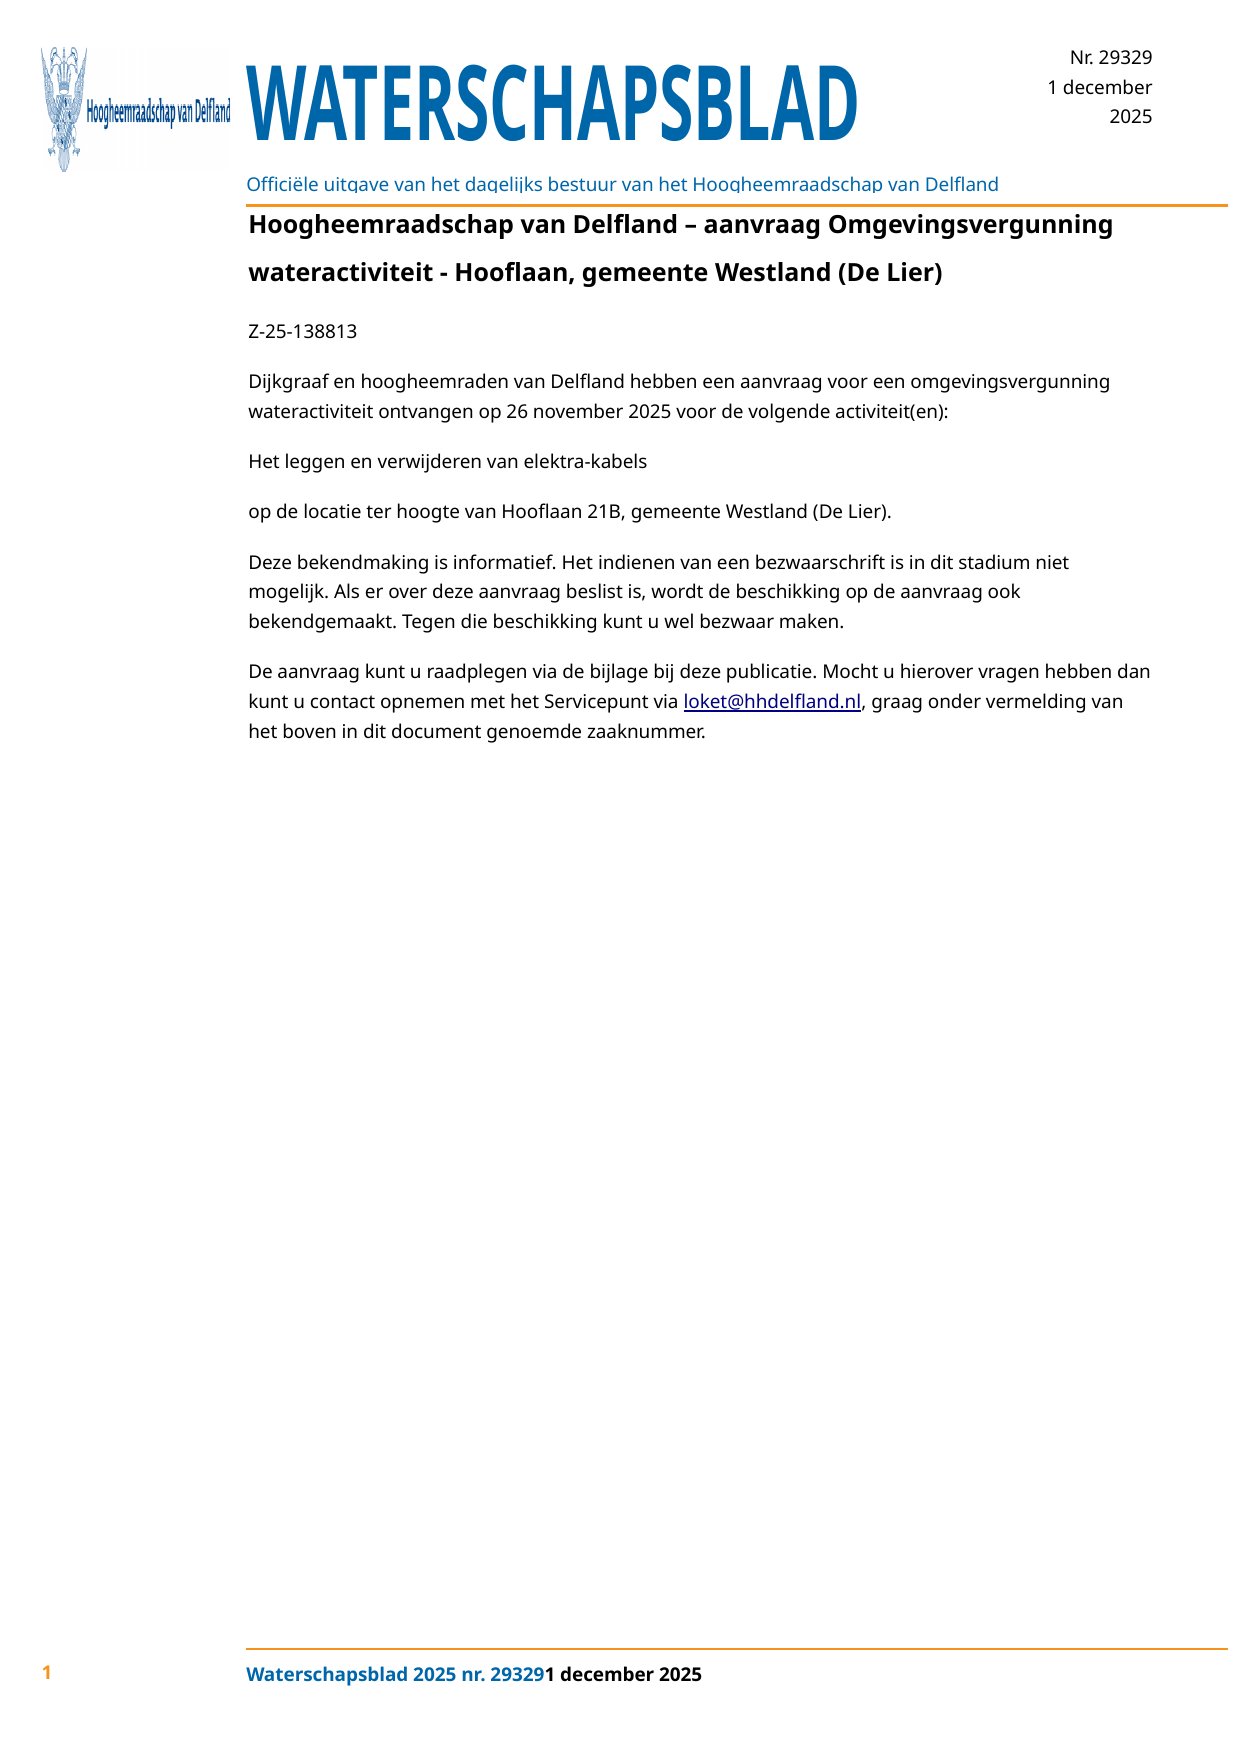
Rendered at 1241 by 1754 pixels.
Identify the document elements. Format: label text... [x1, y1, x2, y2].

text De aanvraag kunt u raadplegen via de bijlage bij deze publicatie. Mocht u hierover vragen hebben dan kunt u contact opnemen met het Servicepunt via loket@hhdelfland.nl, graag onder vermelding van het boven in dit document genoemde zaaknummer. [248, 659, 1152, 744]
text op de locatie ter hoogte van Hooflaan 21B, gemeente Westland (De Lier). [248, 499, 1152, 524]
picture [41, 47, 231, 172]
text Hoogheemraadschap van Delfland – aanvraag Omgevingsvergunning wateractiviteit - Hooflaan, gemeente Westland (De Lier) [248, 207, 1152, 288]
text Deze bekendmaking is informatief. Het indienen van een bezwaarschrift is in dit stadium niet mogelijk. Als er over deze aanvraag beslist is, wordt de beschikking op de aanvraag ook bekendgemaakt. Tegen die beschikking kunt u wel bezwaar maken. [248, 549, 1152, 634]
text Z-25-138813 [248, 318, 1152, 344]
text Het leggen en verwijderen van elektra-kabels [248, 448, 1152, 474]
text Dijkgraaf en hoogheemraden van Delfland hebben een aanvraag voor een omgevingsvergunning wateractiviteit ontvangen op 26 november 2025 voor de volgende activiteit(en): [248, 368, 1152, 424]
